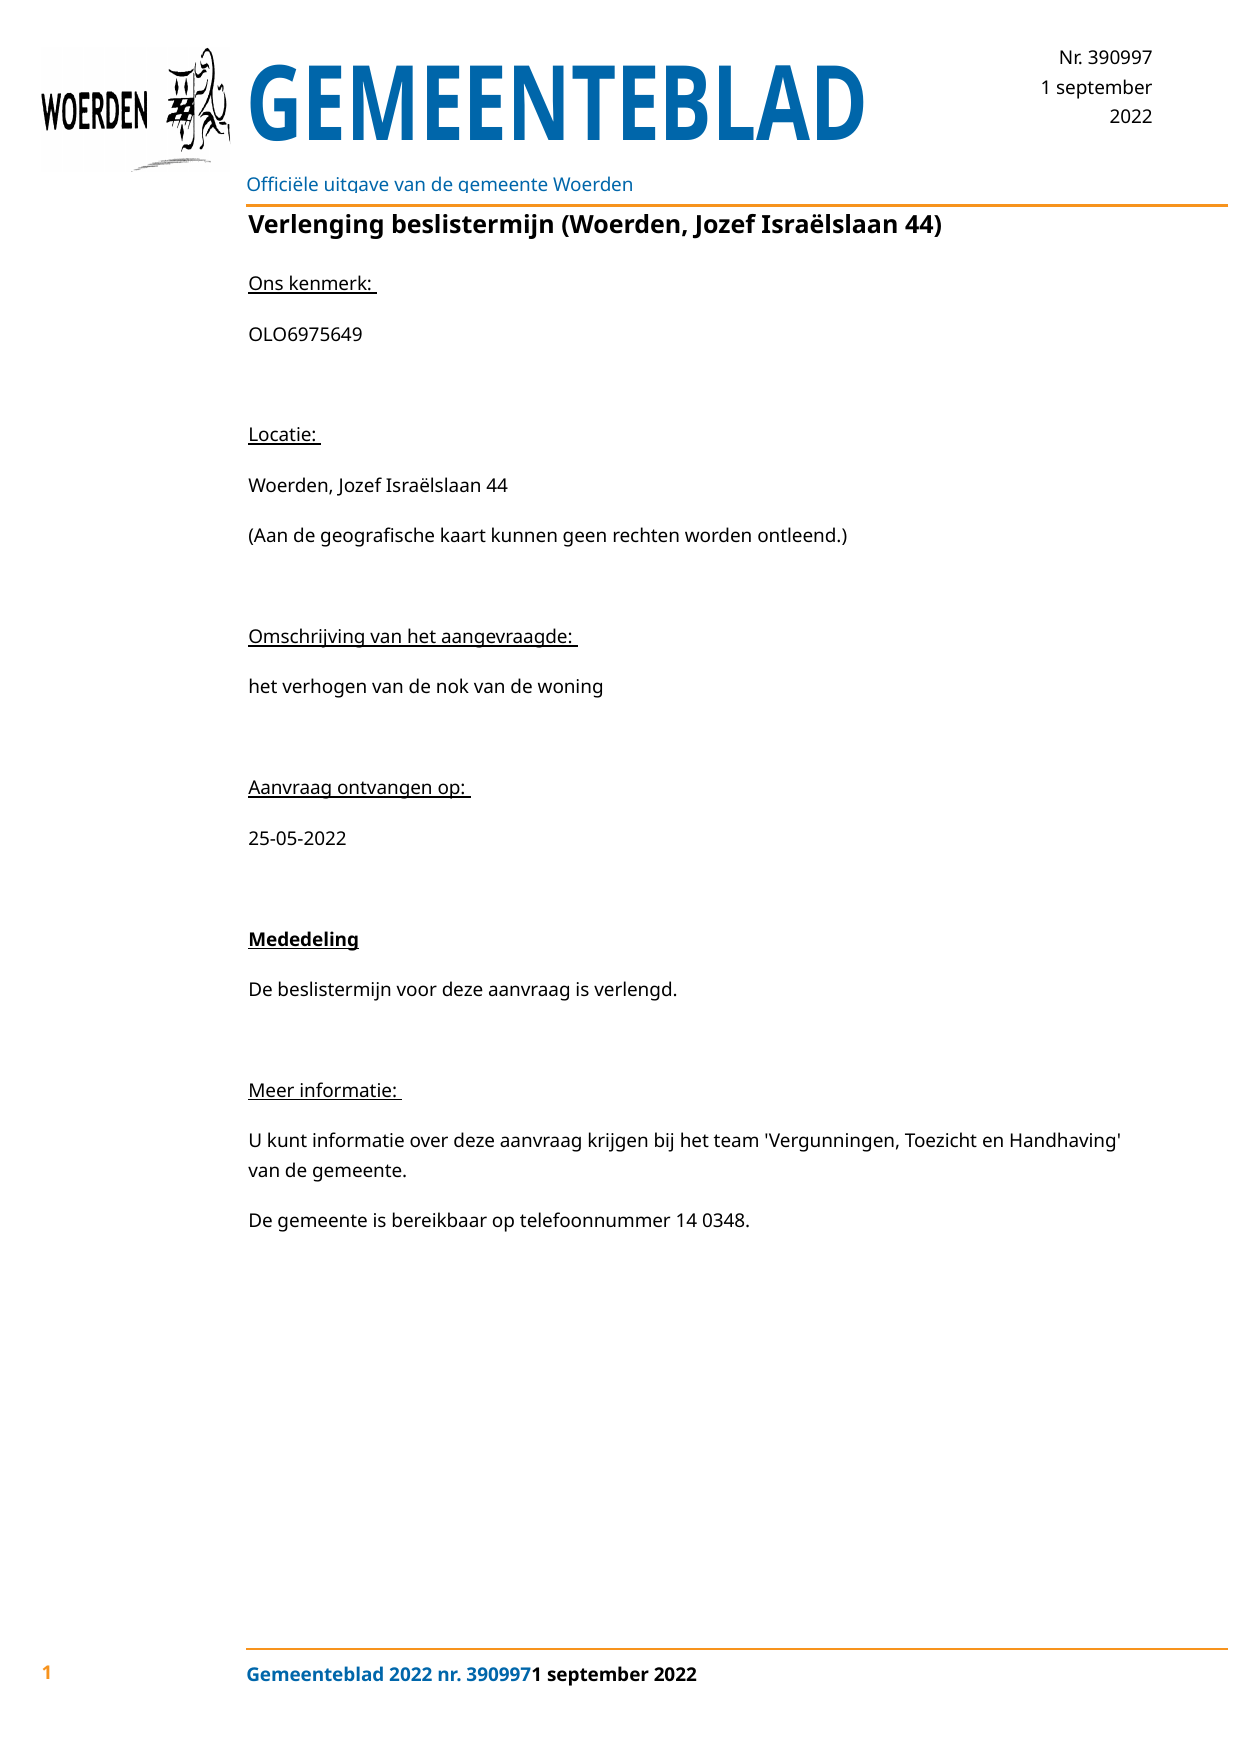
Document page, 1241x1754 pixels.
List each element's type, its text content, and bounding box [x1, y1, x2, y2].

text Verlenging beslistermijn (Woerden, Jozef Israëlslaan 44) [248, 207, 1152, 241]
text U kunt informatie over deze aanvraag krijgen bij het team 'Vergunningen, Toezicht en Handhaving' van de gemeente. [248, 1127, 1152, 1183]
text OLO6975649 [248, 321, 1152, 346]
text Woerden, Jozef Israëlslaan 44 [248, 472, 1152, 498]
text Ons kenmerk: [248, 270, 1152, 296]
text 25-05-2022 [248, 825, 1152, 851]
text Locatie: [248, 422, 1152, 447]
text De beslistermijn voor deze aanvraag is verlengd. [248, 976, 1152, 1002]
text Meer informatie: [248, 1077, 1152, 1103]
text het verhogen van de nok van de woning [248, 674, 1152, 699]
text De gemeente is bereikbaar op telefoonnummer 14 0348. [248, 1207, 1152, 1233]
picture [41, 47, 231, 172]
text Omschrijving van het aangevraagde: [248, 623, 1152, 649]
text Mededeling [248, 926, 1152, 951]
text Aanvraag ontvangen op: [248, 774, 1152, 800]
text (Aan de geografische kaart kunnen geen rechten worden ontleend.) [248, 522, 1152, 548]
